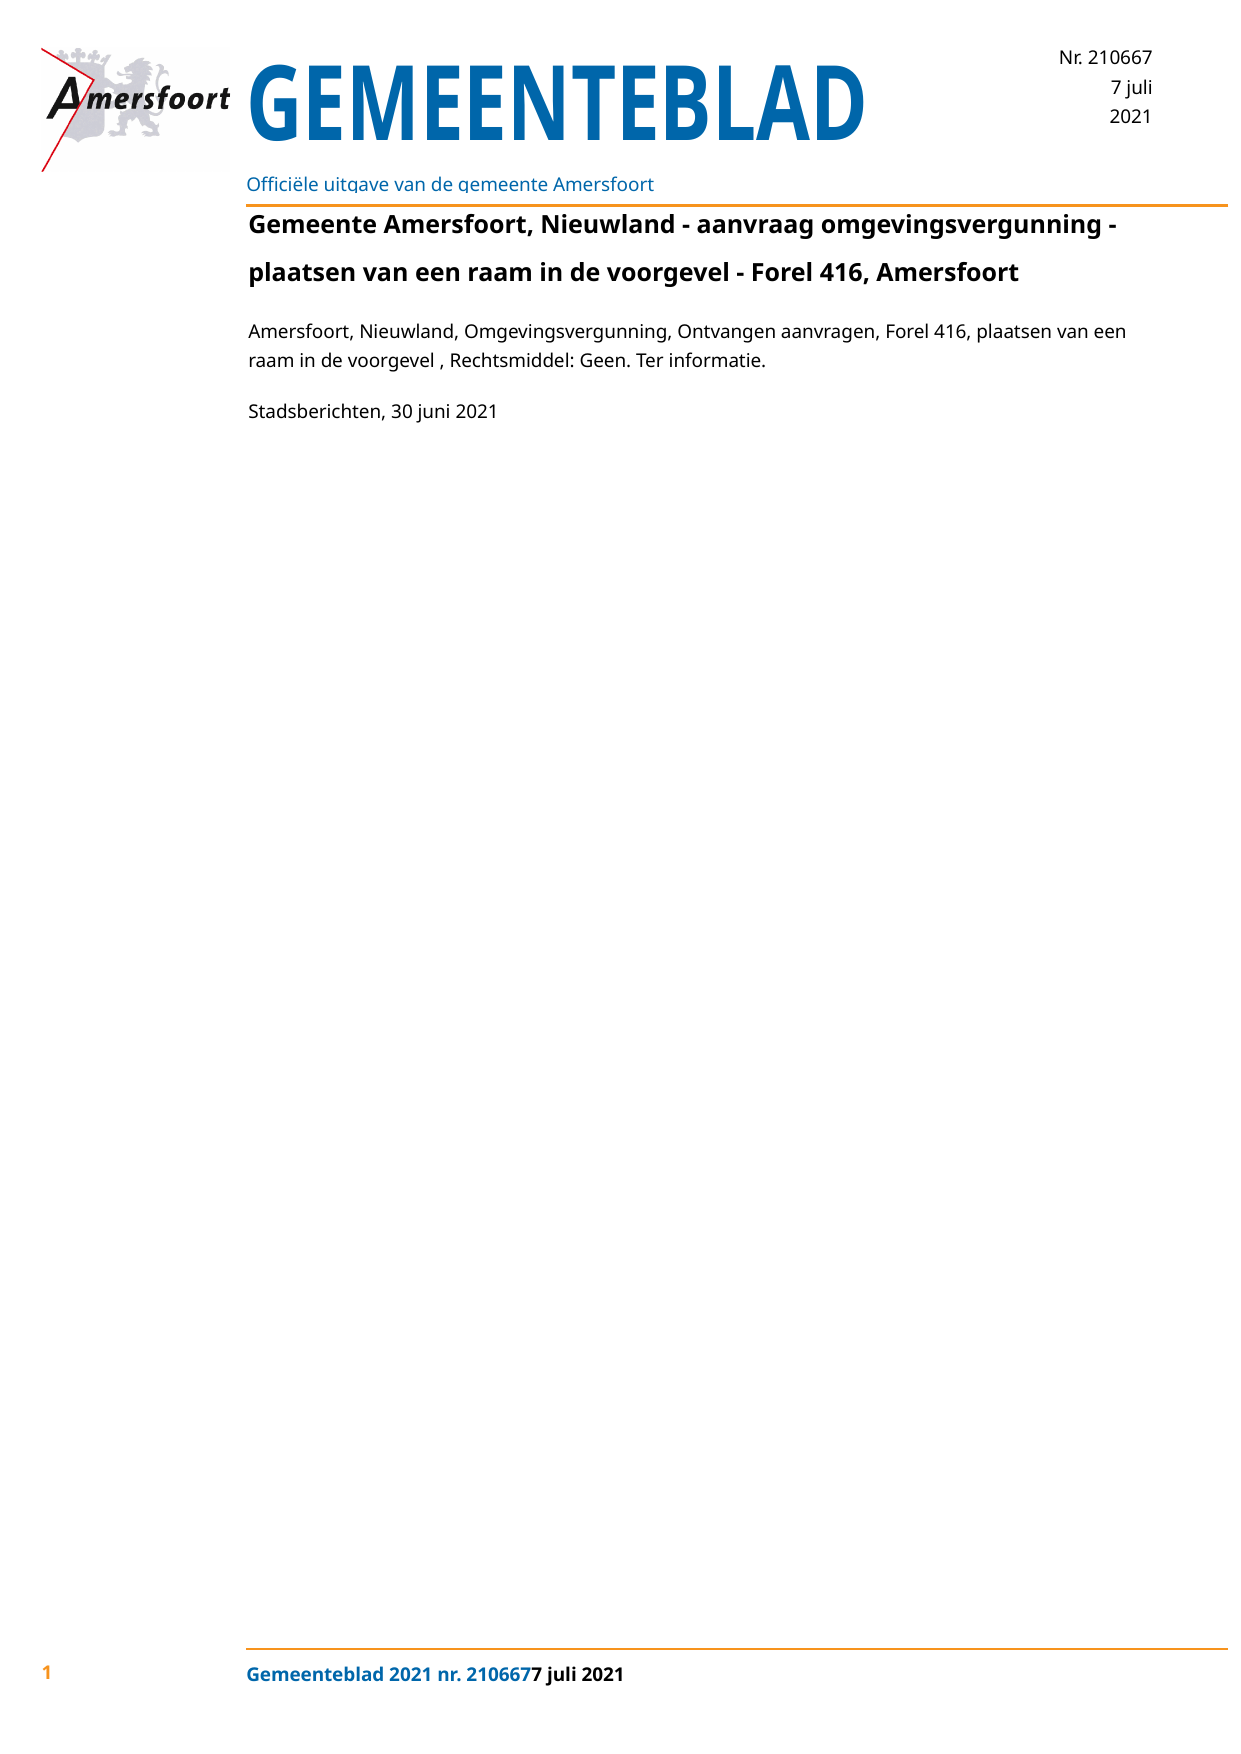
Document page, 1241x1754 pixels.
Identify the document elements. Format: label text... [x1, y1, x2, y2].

text Gemeente Amersfoort, Nieuwland - aanvraag omgevingsvergunning - plaatsen van een raam in de voorgevel - Forel 416, Amersfoort [248, 207, 1152, 288]
text Amersfoort, Nieuwland, Omgevingsvergunning, Ontvangen aanvragen, Forel 416, plaatsen van een raam in de voorgevel , Rechtsmiddel: Geen. Ter informatie. [248, 318, 1152, 373]
picture [41, 47, 231, 172]
text Stadsberichten, 30 juni 2021 [248, 398, 1152, 424]
